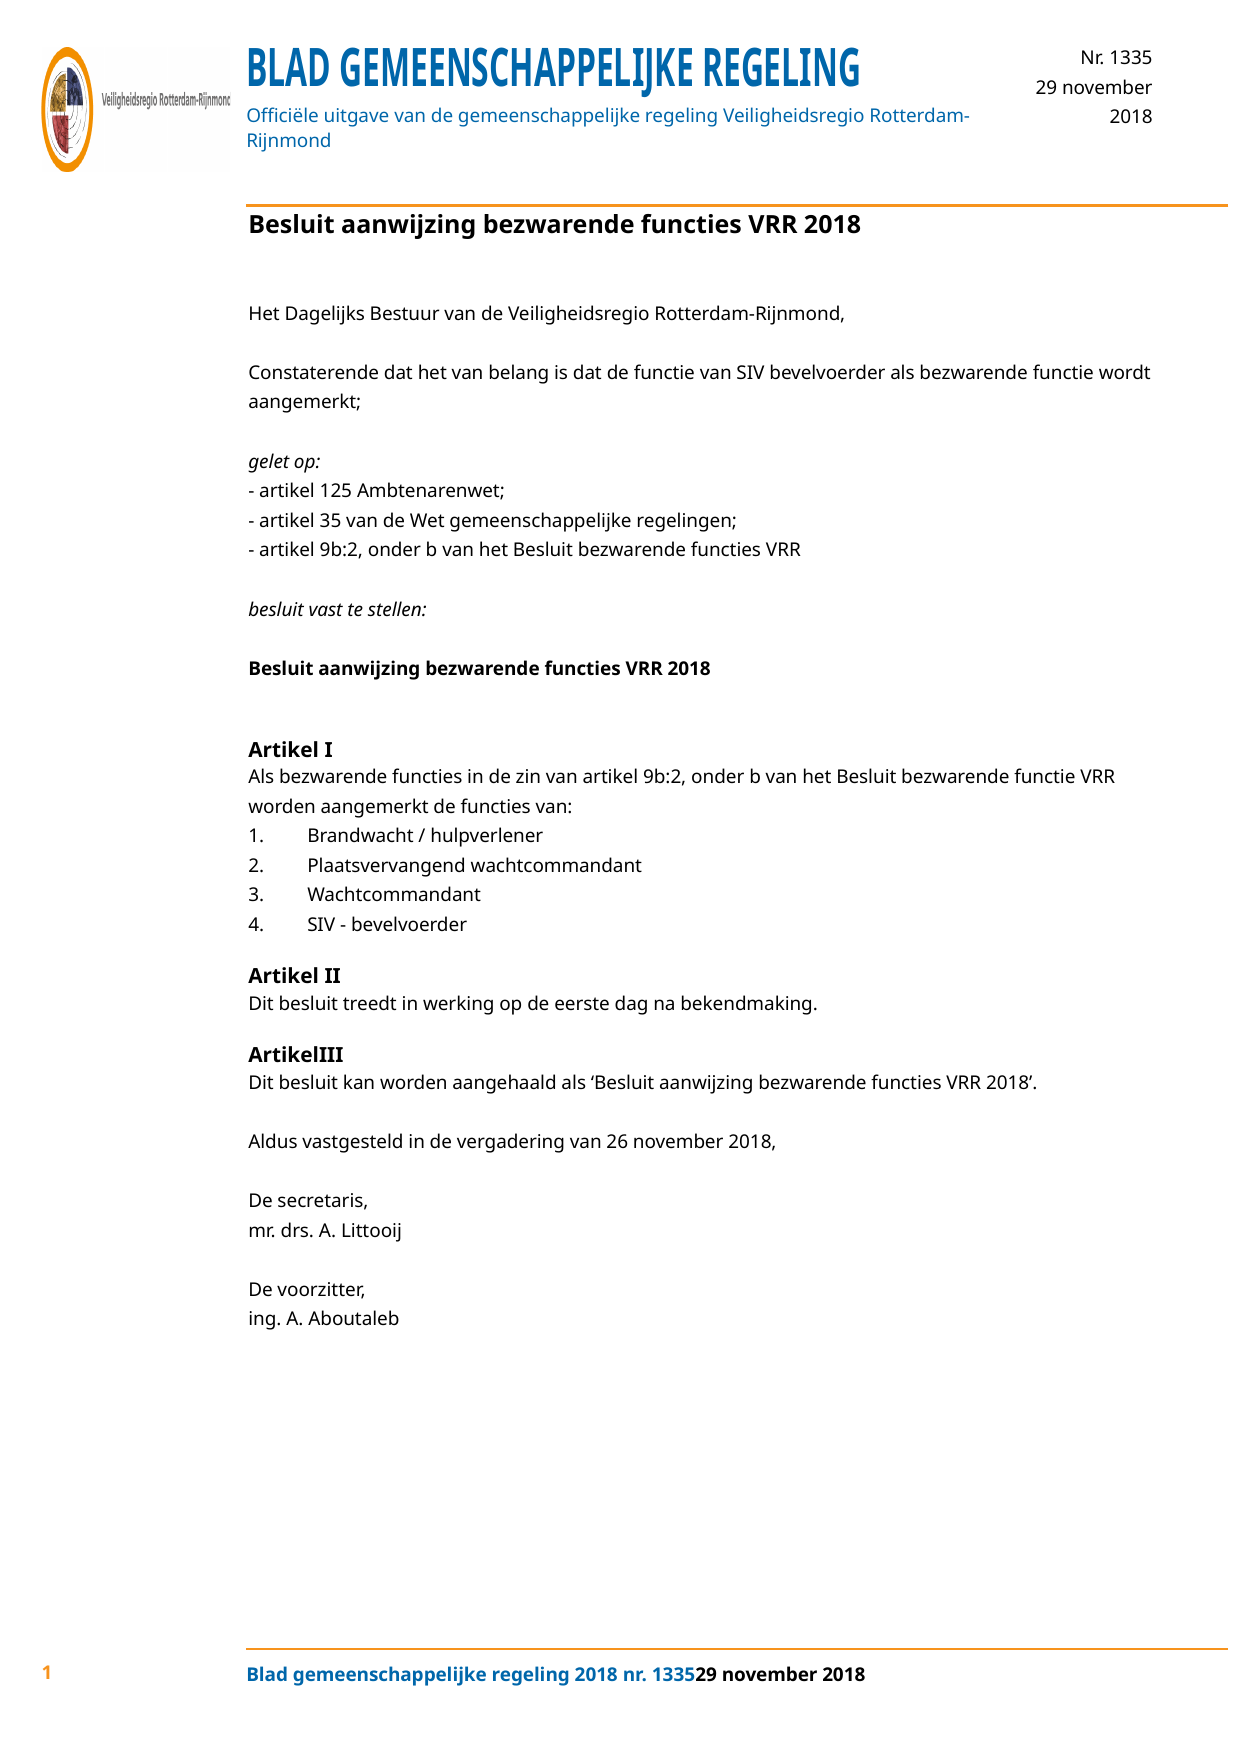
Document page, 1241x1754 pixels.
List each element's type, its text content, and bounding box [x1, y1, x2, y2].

list SIV - bevelvoerder [248, 911, 1152, 937]
list Plaatsvervangend wachtcommandant [248, 852, 1152, 878]
text - artikel 35 van de Wet gemeenschappelijke regelingen; [248, 507, 1152, 533]
list Brandwacht / hulpverlener [248, 822, 1152, 848]
text mr. drs. A. Littooij [248, 1217, 1152, 1243]
list Wachtcommandant [248, 882, 1152, 907]
text Dit besluit kan worden aangehaald als ‘Besluit aanwijzing bezwarende functies VRR 2018’. [248, 1069, 1152, 1095]
text - artikel 125 Ambtenarenwet; [248, 477, 1152, 503]
text Als bezwarende functies in de zin van artikel 9b:2, onder b van het Besluit bezwarende functie VRR worden aangemerkt de functies van: [248, 763, 1152, 819]
text Besluit aanwijzing bezwarende functies VRR 2018 [248, 655, 1152, 681]
text Artikel I [248, 735, 1152, 763]
text Besluit aanwijzing bezwarende functies VRR 2018 [248, 207, 1152, 241]
text De voorzitter, [248, 1276, 1152, 1302]
text Het Dagelijks Bestuur van de Veiligheidsregio Rotterdam-Rijnmond, [248, 300, 1152, 326]
text De secretaris, [248, 1187, 1152, 1213]
text Aldus vastgesteld in de vergadering van 26 november 2018, [248, 1128, 1152, 1154]
picture [41, 47, 231, 172]
text - artikel 9b:2, onder b van het Besluit bezwarende functies VRR [248, 537, 1152, 562]
text Constaterende dat het van belang is dat de functie van SIV bevelvoerder als bezwarende functie wordt aangemerkt; [248, 359, 1152, 414]
text ArtikelIII [248, 1041, 1152, 1069]
text gelet op: [248, 448, 1152, 473]
text Dit besluit treedt in werking op de eerste dag na bekendmaking. [248, 990, 1152, 1016]
text ing. A. Aboutaleb [248, 1306, 1152, 1331]
text besluit vast te stellen: [248, 596, 1152, 621]
text Artikel II [248, 962, 1152, 990]
